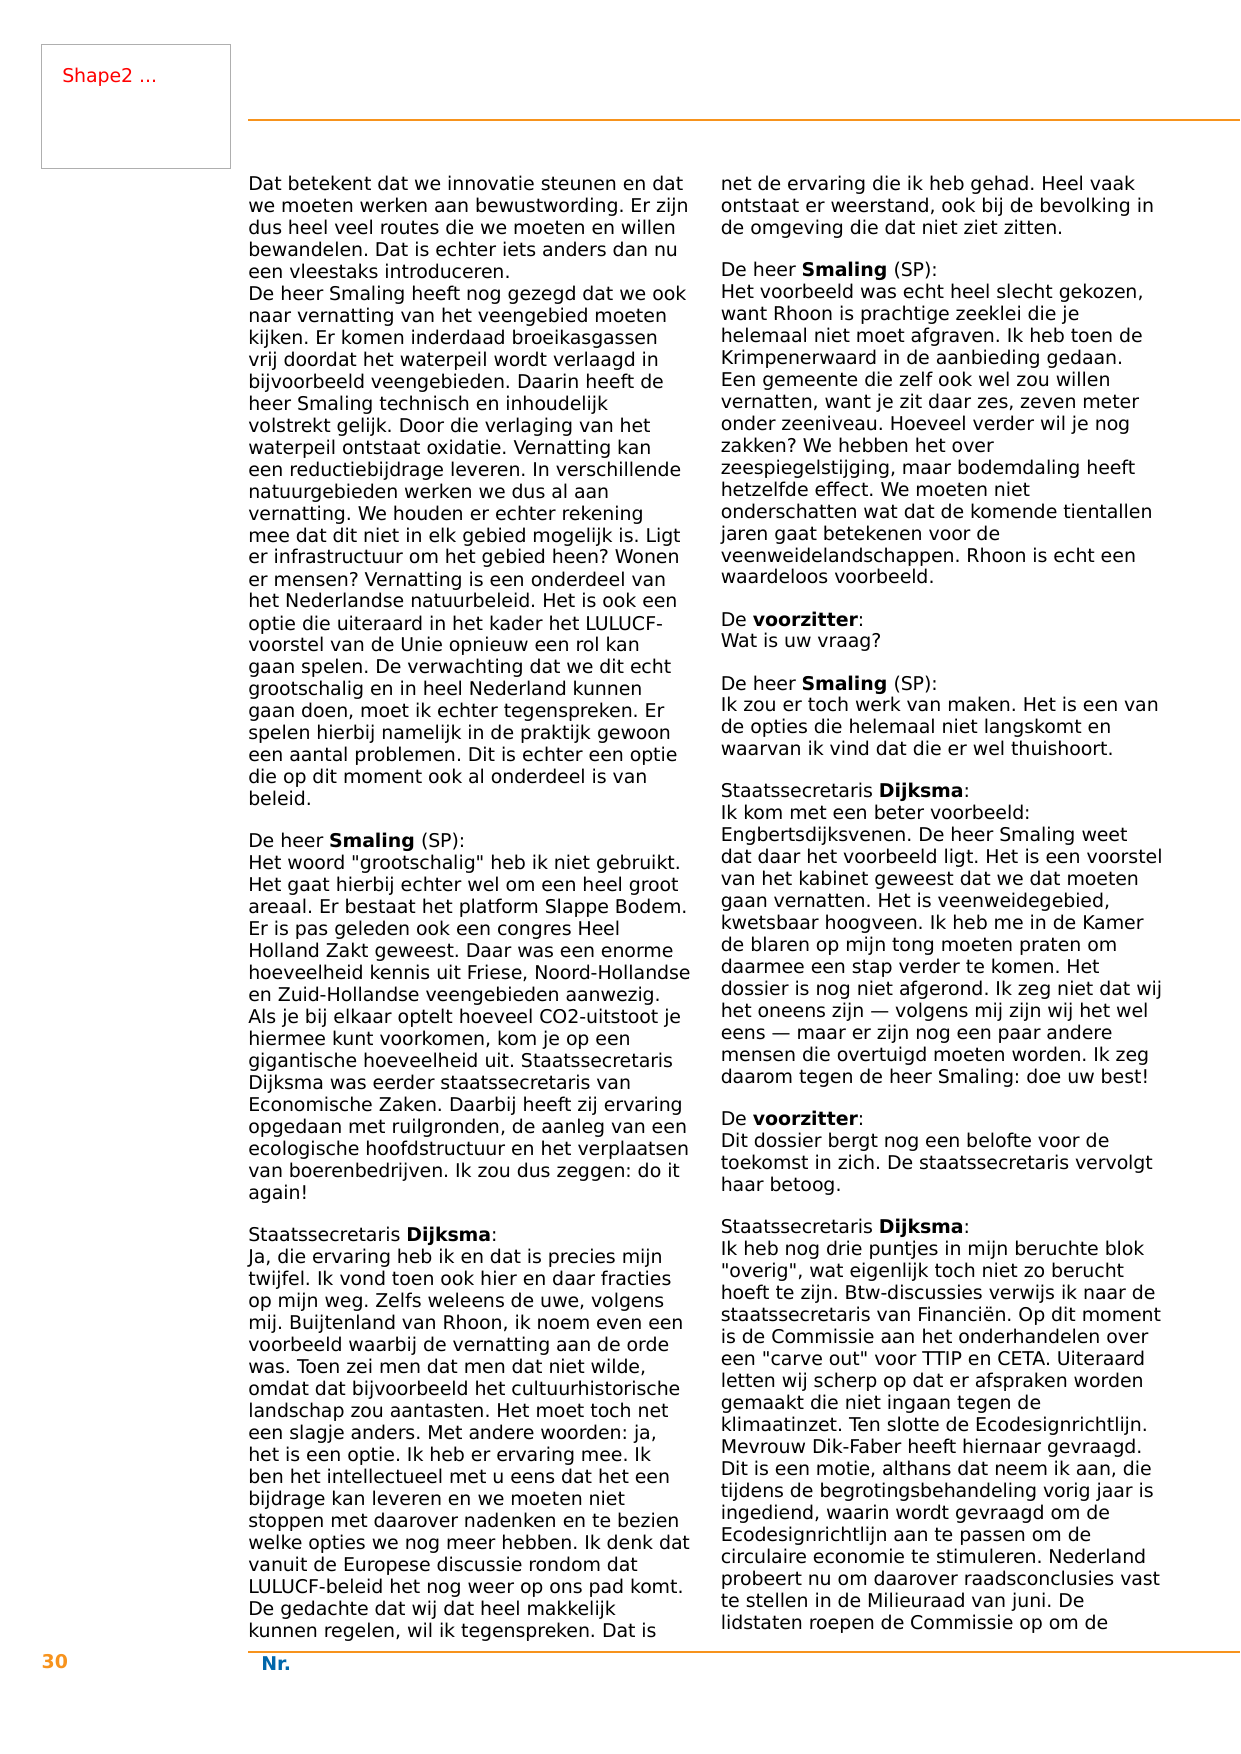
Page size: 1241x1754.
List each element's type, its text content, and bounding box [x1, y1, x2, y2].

text Het voorbeeld was echt heel slecht gekozen, want Rhoon is prachtige zeeklei die je helemaal niet moet afgraven. Ik heb toen de Krimpenerwaard in de aanbieding gedaan. Een gemeente die zelf ook wel zou willen vernatten, want je zit daar zes, zeven meter onder zeeniveau. Hoeveel verder wil je nog zakken? We hebben het over zeespiegelstijging, maar bodemdaling heeft hetzelfde effect. We moeten niet onderschatten wat dat de komende tientallen jaren gaat betekenen voor de veenweidelandschappen. Rhoon is echt een waardeloos voorbeeld. [721, 281, 1163, 588]
text Staatssecretaris Dijksma: [248, 1224, 691, 1246]
text De heer Smaling (SP): [721, 259, 1163, 281]
text Dit dossier bergt nog een belofte voor de toekomst in zich. De staatssecretaris vervolgt haar betoog. [721, 1130, 1163, 1196]
text De voorzitter: [721, 1108, 1163, 1130]
text Ik kom met een beter voorbeeld: Engbertsdijksvenen. De heer Smaling weet dat daar het voorbeeld ligt. Het is een voorstel van het kabinet geweest dat we dat moeten gaan vernatten. Het is veenweidegebied, kwetsbaar hoogveen. Ik heb me in de Kamer de blaren op mijn tong moeten praten om daarmee een stap verder te komen. Het dossier is nog niet afgerond. Ik zeg niet dat wij het oneens zijn — volgens mij zijn wij het wel eens — maar er zijn nog een paar andere mensen die overtuigd moeten worden. Ik zeg daarom tegen de heer Smaling: doe uw best! [721, 802, 1163, 1088]
text Ik zou er toch werk van maken. Het is een van de opties die helemaal niet langskomt en waarvan ik vind dat die er wel thuishoort. [721, 694, 1163, 760]
text De heer Smaling heeft nog gezegd dat we ook naar vernatting van het veengebied moeten kijken. Er komen inderdaad broeikasgassen vrij doordat het waterpeil wordt verlaagd in bijvoorbeeld veengebieden. Daarin heeft de heer Smaling technisch en inhoudelijk volstrekt gelijk. Door die verlaging van het waterpeil ontstaat oxidatie. Vernatting kan een reductiebijdrage leveren. In verschillende natuurgebieden werken we dus al aan vernatting. We houden er echter rekening mee dat dit niet in elk gebied mogelijk is. Ligt er infrastructuur om het gebied heen? Wonen er mensen? Vernatting is een onderdeel van het Nederlandse natuurbeleid. Het is ook een optie die uiteraard in het kader het LULUCF-voorstel van de Unie opnieuw een rol kan gaan spelen. De verwachting dat we dit echt grootschalig en in heel Nederland kunnen gaan doen, moet ik echter tegenspreken. Er spelen hierbij namelijk in de praktijk gewoon een aantal problemen. Dit is echter een optie die op dit moment ook al onderdeel is van beleid. [248, 283, 691, 810]
text Ik heb nog drie puntjes in mijn beruchte blok "overig", wat eigenlijk toch niet zo berucht hoeft te zijn. Btw-discussies verwijs ik naar de staatssecretaris van Financiën. Op dit moment is de Commissie aan het onderhandelen over een "carve out" voor TTIP en CETA. Uiteraard letten wij scherp op dat er afspraken worden gemaakt die niet ingaan tegen de klimaatinzet. Ten slotte de Ecodesignrichtlijn. Mevrouw Dik-Faber heeft hiernaar gevraagd. Dit is een motie, althans dat neem ik aan, die tijdens de begrotingsbehandeling vorig jaar is ingediend, waarin wordt gevraagd om de Ecodesignrichtlijn aan te passen om de circulaire economie te stimuleren. Nederland probeert nu om daarover raadsconclusies vast te stellen in de Milieuraad van juni. De lidstaten roepen de Commissie op om de [721, 1238, 1163, 1633]
text De heer Smaling (SP): [248, 830, 691, 852]
text De voorzitter: [721, 608, 1163, 630]
text Staatssecretaris Dijksma: [721, 780, 1163, 802]
text Staatssecretaris Dijksma: [721, 1216, 1163, 1238]
text Wat is uw vraag? [721, 630, 1163, 652]
text net de ervaring die ik heb gehad. Heel vaak ontstaat er weerstand, ook bij de bevolking in de omgeving die dat niet ziet zitten. [721, 173, 1163, 239]
text Dat betekent dat we innovatie steunen en dat we moeten werken aan bewustwording. Er zijn dus heel veel routes die we moeten en willen bewandelen. Dat is echter iets anders dan nu een vleestaks introduceren. [248, 173, 691, 283]
text Ja, die ervaring heb ik en dat is precies mijn twijfel. Ik vond toen ook hier en daar fracties op mijn weg. Zelfs weleens de uwe, volgens mij. Buijtenland van Rhoon, ik noem even een voorbeeld waarbij de vernatting aan de orde was. Toen zei men dat men dat niet wilde, omdat dat bijvoorbeeld het cultuurhistorische landschap zou aantasten. Het moet toch net een slagje anders. Met andere woorden: ja, het is een optie. Ik heb er ervaring mee. Ik ben het intellectueel met u eens dat het een bijdrage kan leveren en we moeten niet stoppen met daarover nadenken en te bezien welke opties we nog meer hebben. Ik denk dat vanuit de Europese discussie rondom dat LULUCF-beleid het nog weer op ons pad komt. De gedachte dat wij dat heel makkelijk kunnen regelen, wil ik tegenspreken. Dat is [248, 1246, 691, 1641]
text De heer Smaling (SP): [721, 672, 1163, 694]
text Het woord "grootschalig" heb ik niet gebruikt. Het gaat hierbij echter wel om een heel groot areaal. Er bestaat het platform Slappe Bodem. Er is pas geleden ook een congres Heel Holland Zakt geweest. Daar was een enorme hoeveelheid kennis uit Friese, Noord-Hollandse en Zuid-Hollandse veengebieden aanwezig. Als je bij elkaar optelt hoeveel CO2-uitstoot je hiermee kunt voorkomen, kom je op een gigantische hoeveelheid uit. Staatssecretaris Dijksma was eerder staatssecretaris van Economische Zaken. Daarbij heeft zij ervaring opgedaan met ruilgronden, de aanleg van een ecologische hoofdstructuur en het verplaatsen van boerenbedrijven. Ik zou dus zeggen: do it again! [248, 852, 691, 1204]
